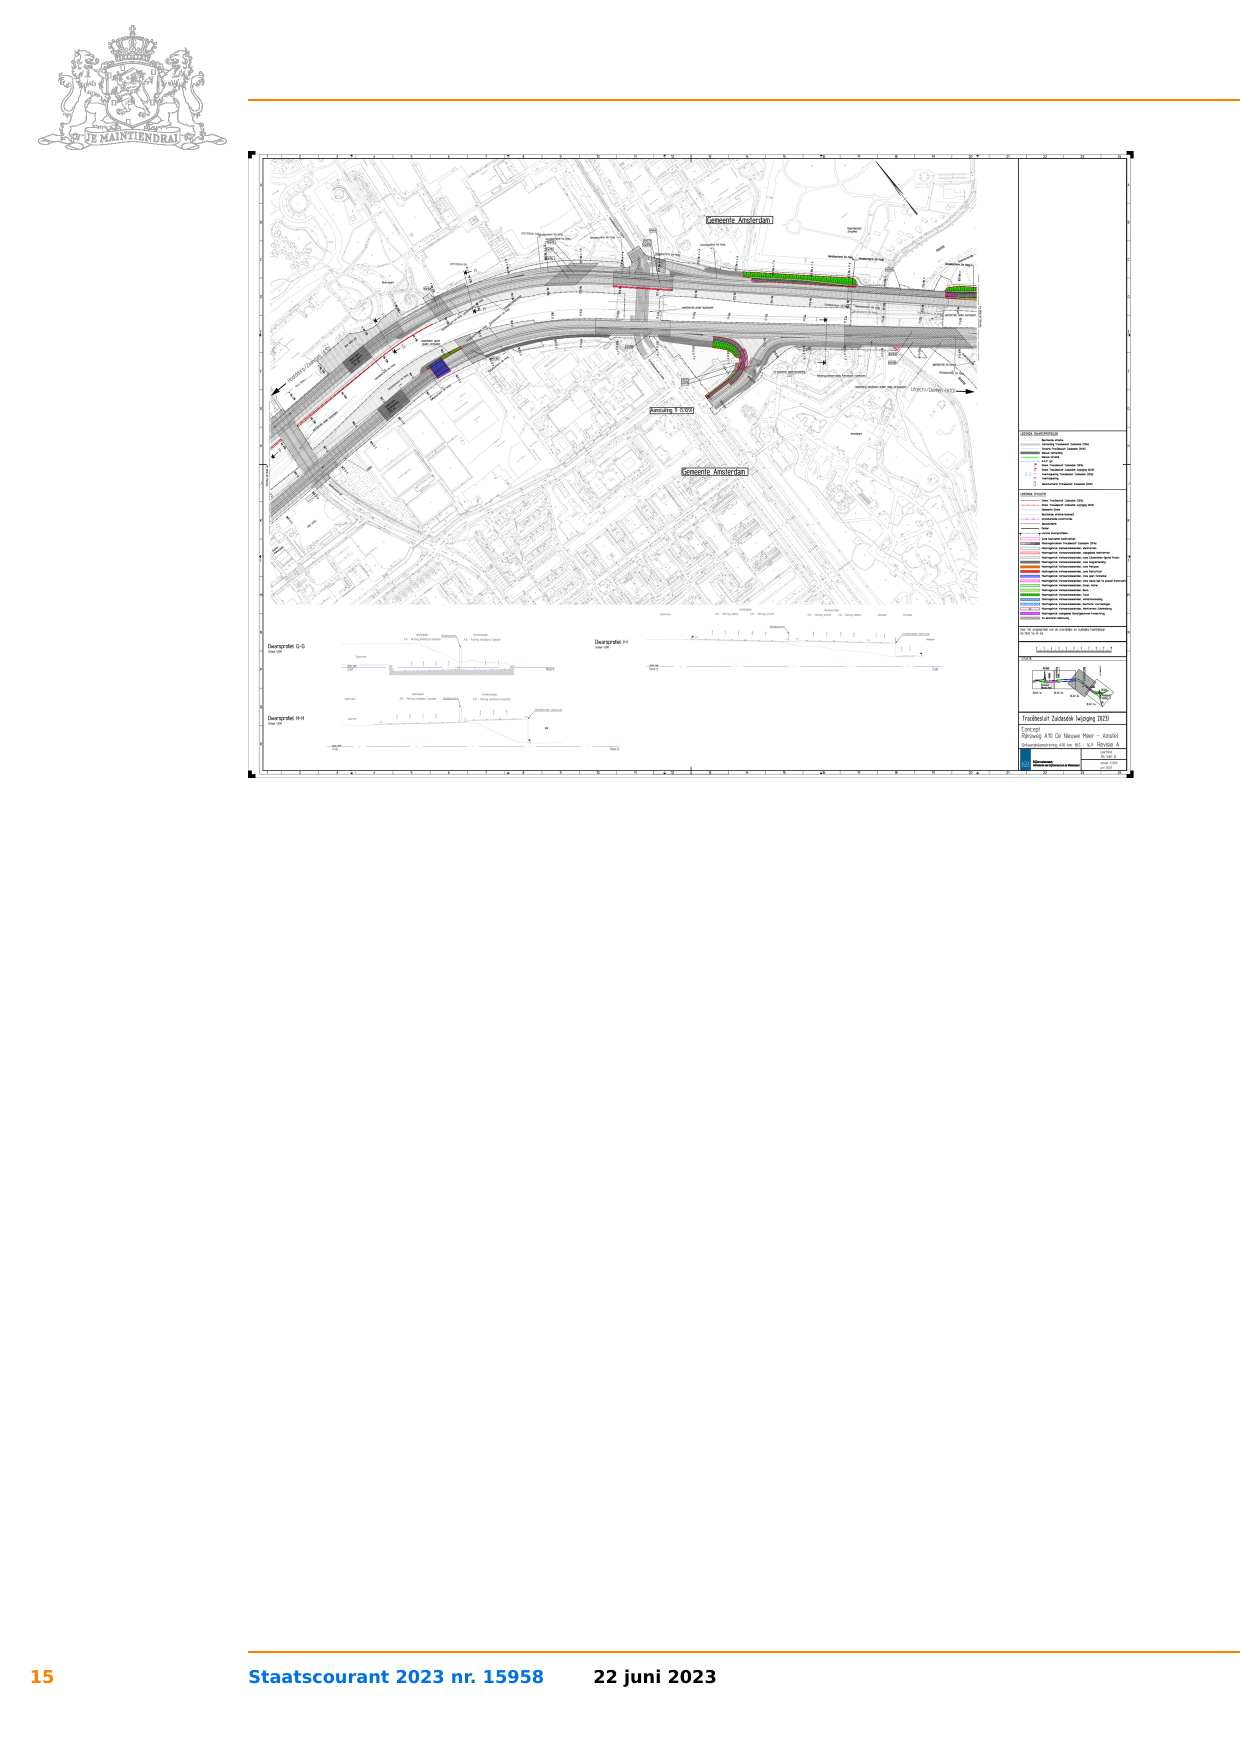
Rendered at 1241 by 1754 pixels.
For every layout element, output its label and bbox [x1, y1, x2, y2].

picture [248, 151, 1134, 778]
picture [38, 25, 227, 150]
